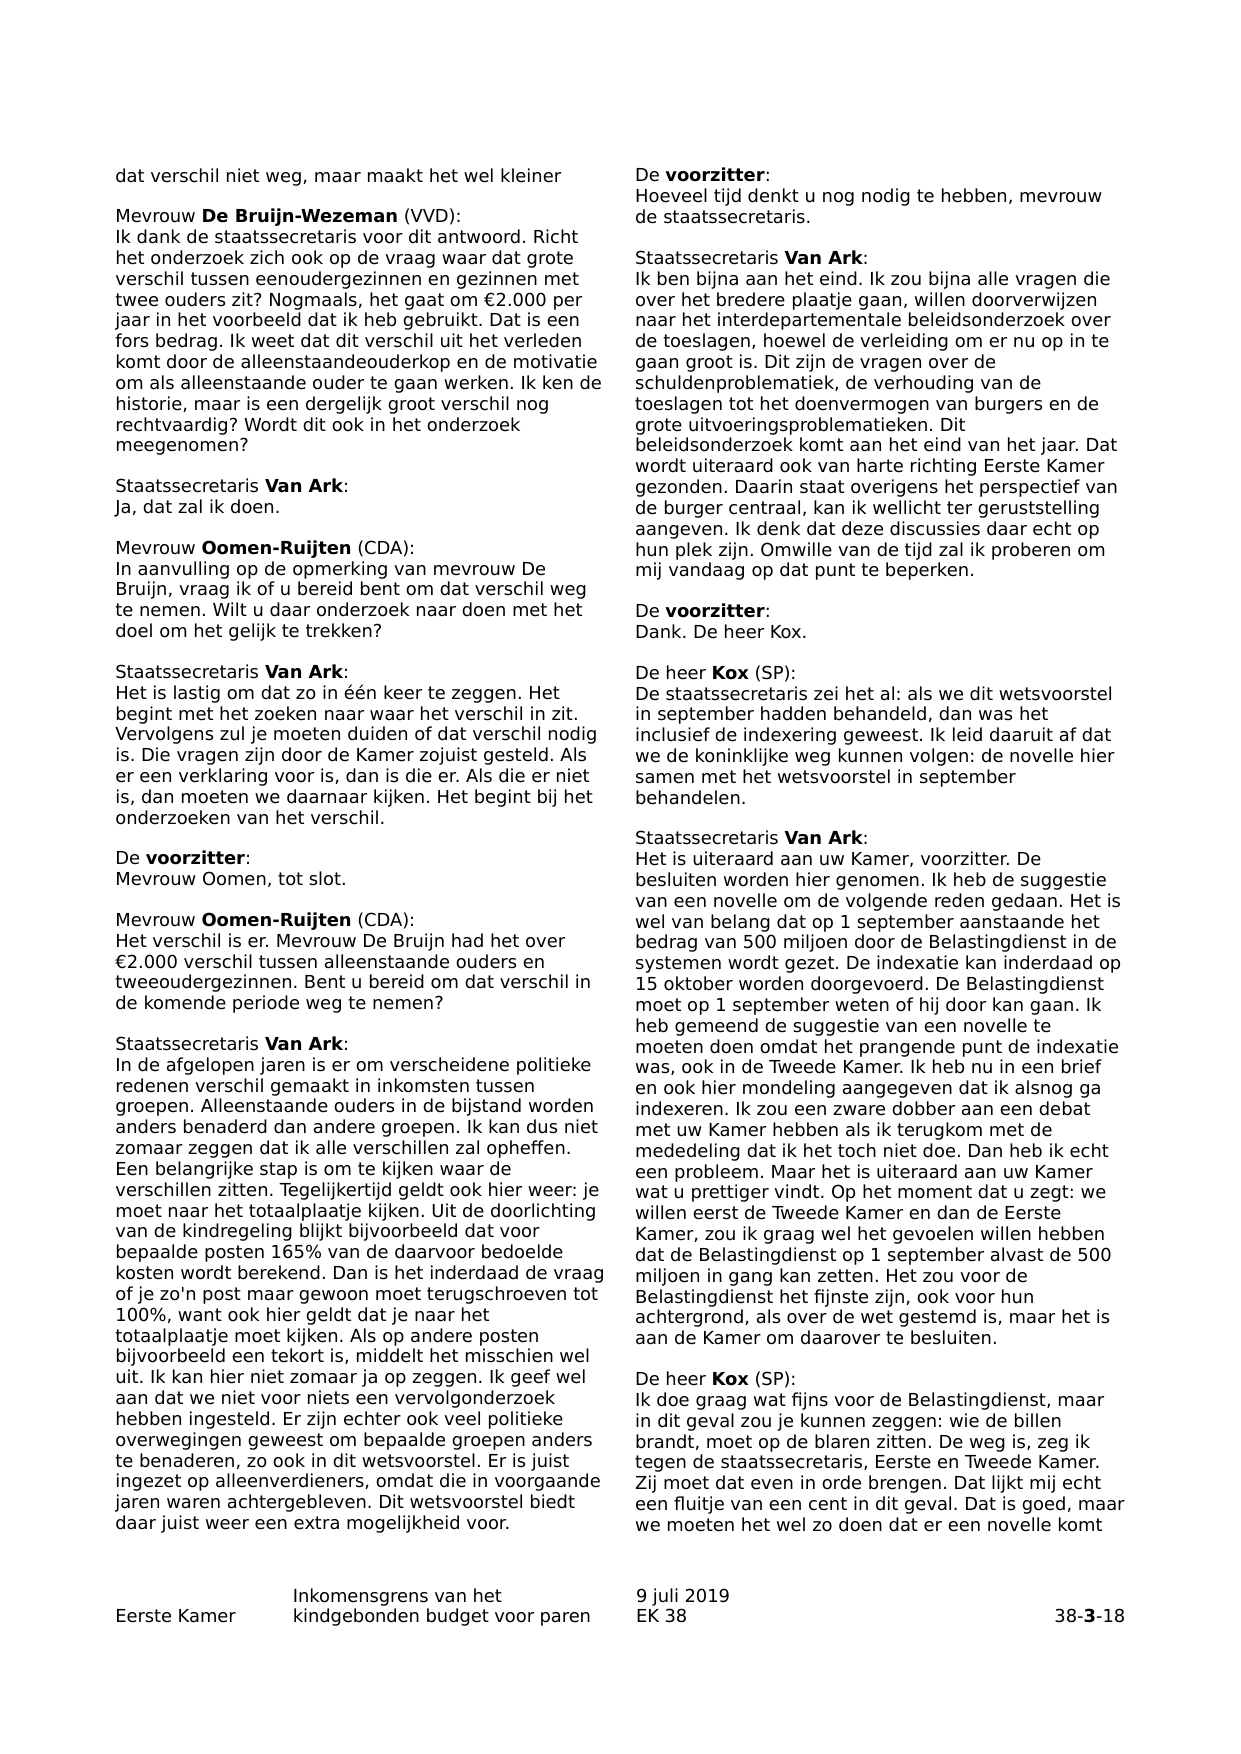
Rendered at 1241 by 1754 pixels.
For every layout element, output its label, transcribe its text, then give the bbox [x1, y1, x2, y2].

text Het is lastig om dat zo in één keer te zeggen. Het begint met het zoeken naar waar het verschil in zit. Vervolgens zul je moeten duiden of dat verschil nodig is. Die vragen zijn door de Kamer zojuist gesteld. Als er een verklaring voor is, dan is die er. Als die er niet is, dan moeten we daarnaar kijken. Het begint bij het onderzoeken van het verschil. [115, 682, 605, 828]
text Staatssecretaris Van Ark: [115, 1034, 605, 1054]
text De staatssecretaris zei het al: als we dit wetsvoorstel in september hadden behandeld, dan was het inclusief de indexering geweest. Ik leid daaruit af dat we de koninklijke weg kunnen volgen: de novelle hier samen met het wetsvoorstel in september behandelen. [635, 683, 1125, 808]
text Staatssecretaris Van Ark: [635, 828, 1125, 849]
text Ja, dat zal ik doen. [115, 497, 605, 518]
text De heer Kox (SP): [635, 1369, 1125, 1390]
text Mevrouw De Bruijn-Wezeman (VVD): [115, 206, 605, 227]
text De voorzitter: [115, 848, 605, 869]
text Het verschil is er. Mevrouw De Bruijn had het over €2.000 verschil tussen alleenstaande ouders en tweeoudergezinnen. Bent u bereid om dat verschil in de komende periode weg te nemen? [115, 931, 605, 1014]
text Staatssecretaris Van Ark: [115, 662, 605, 682]
text Het is uiteraard aan uw Kamer, voorzitter. De besluiten worden hier genomen. Ik heb de suggestie van een novelle om de volgende reden gedaan. Het is wel van belang dat op 1 september aanstaande het bedrag van 500 miljoen door de Belastingdienst in de systemen wordt gezet. De indexatie kan inderdaad op 15 oktober worden doorgevoerd. De Belastingdienst moet op 1 september weten of hij door kan gaan. Ik heb gemeend de suggestie van een novelle te moeten doen omdat het prangende punt de indexatie was, ook in de Tweede Kamer. Ik heb nu in een brief en ook hier mondeling aangegeven dat ik alsnog ga indexeren. Ik zou een zware dobber aan een debat met uw Kamer hebben als ik terugkom met de mededeling dat ik het toch niet doe. Dan heb ik echt een probleem. Maar het is uiteraard aan uw Kamer wat u prettiger vindt. Op het moment dat u zegt: we willen eerst de Tweede Kamer en dan de Eerste Kamer, zou ik graag wel het gevoelen willen hebben dat de Belastingdienst op 1 september alvast de 500 miljoen in gang kan zetten. Het zou voor de Belastingdienst het fijnste zijn, ook voor hun achtergrond, als over de wet gestemd is, maar het is aan de Kamer om daarover te besluiten. [635, 849, 1125, 1349]
text De voorzitter: [635, 601, 1125, 622]
text Staatssecretaris Van Ark: [115, 476, 605, 497]
text In de afgelopen jaren is er om verscheidene politieke redenen verschil gemaakt in inkomsten tussen groepen. Alleenstaande ouders in de bijstand worden anders benaderd dan andere groepen. Ik kan dus niet zomaar zeggen dat ik alle verschillen zal opheffen. Een belangrijke stap is om te kijken waar de verschillen zitten. Tegelijkertijd geldt ook hier weer: je moet naar het totaalplaatje kijken. Uit de doorlichting van de kindregeling blijkt bijvoorbeeld dat voor bepaalde posten 165% van de daarvoor bedoelde kosten wordt berekend. Dan is het inderdaad de vraag of je zo'n post maar gewoon moet terugschroeven tot 100%, want ook hier geldt dat je naar het totaalplaatje moet kijken. Als op andere posten bijvoorbeeld een tekort is, middelt het misschien wel uit. Ik kan hier niet zomaar ja op zeggen. Ik geef wel aan dat we niet voor niets een vervolgonderzoek hebben ingesteld. Er zijn echter ook veel politieke overwegingen geweest om bepaalde groepen anders te benaderen, zo ook in dit wetsvoorstel. Er is juist ingezet op alleenverdieners, omdat die in voorgaande jaren waren achtergebleven. Dit wetsvoorstel biedt daar juist weer een extra mogelijkheid voor. [115, 1054, 605, 1534]
text dat verschil niet weg, maar maakt het wel kleiner [115, 165, 605, 186]
text Mevrouw Oomen, tot slot. [115, 869, 605, 890]
text Ik dank de staatssecretaris voor dit antwoord. Richt het onderzoek zich ook op de vraag waar dat grote verschil tussen eenoudergezinnen en gezinnen met twee ouders zit? Nogmaals, het gaat om €2.000 per jaar in het voorbeeld dat ik heb gebruikt. Dat is een fors bedrag. Ik weet dat dit verschil uit het verleden komt door de alleenstaandeouderkop en de motivatie om als alleenstaande ouder te gaan werken. Ik ken de historie, maar is een dergelijk groot verschil nog rechtvaardig? Wordt dit ook in het onderzoek meegenomen? [115, 227, 605, 456]
text Mevrouw Oomen-Ruijten (CDA): [115, 538, 605, 558]
text Dank. De heer Kox. [635, 622, 1125, 642]
text Ik doe graag wat fijns voor de Belastingdienst, maar in dit geval zou je kunnen zeggen: wie de billen brandt, moet op de blaren zitten. De weg is, zeg ik tegen de staatssecretaris, Eerste en Tweede Kamer. Zij moet dat even in orde brengen. Dat lijkt mij echt een fluitje van een cent in dit geval. Dat is goed, maar we moeten het wel zo doen dat er een novelle komt [635, 1390, 1125, 1536]
text Ik ben bijna aan het eind. Ik zou bijna alle vragen die over het bredere plaatje gaan, willen doorverwijzen naar het interdepartementale beleidsonderzoek over de toeslagen, hoewel de verleiding om er nu op in te gaan groot is. Dit zijn de vragen over de schuldenproblematiek, de verhouding van de toeslagen tot het doenvermogen van burgers en de grote uitvoeringsproblematieken. Dit beleidsonderzoek komt aan het eind van het jaar. Dat wordt uiteraard ook van harte richting Eerste Kamer gezonden. Daarin staat overigens het perspectief van de burger centraal, kan ik wellicht ter geruststelling aangeven. Ik denk dat deze discussies daar echt op hun plek zijn. Omwille van de tijd zal ik proberen om mij vandaag op dat punt te beperken. [635, 268, 1125, 581]
text Mevrouw Oomen-Ruijten (CDA): [115, 910, 605, 931]
text De voorzitter: [635, 165, 1125, 186]
text Hoeveel tijd denkt u nog nodig te hebben, mevrouw de staatssecretaris. [635, 186, 1125, 228]
text In aanvulling op de opmerking van mevrouw De Bruijn, vraag ik of u bereid bent om dat verschil weg te nemen. Wilt u daar onderzoek naar doen met het doel om het gelijk te trekken? [115, 558, 605, 642]
text De heer Kox (SP): [635, 662, 1125, 683]
text Staatssecretaris Van Ark: [635, 248, 1125, 268]
